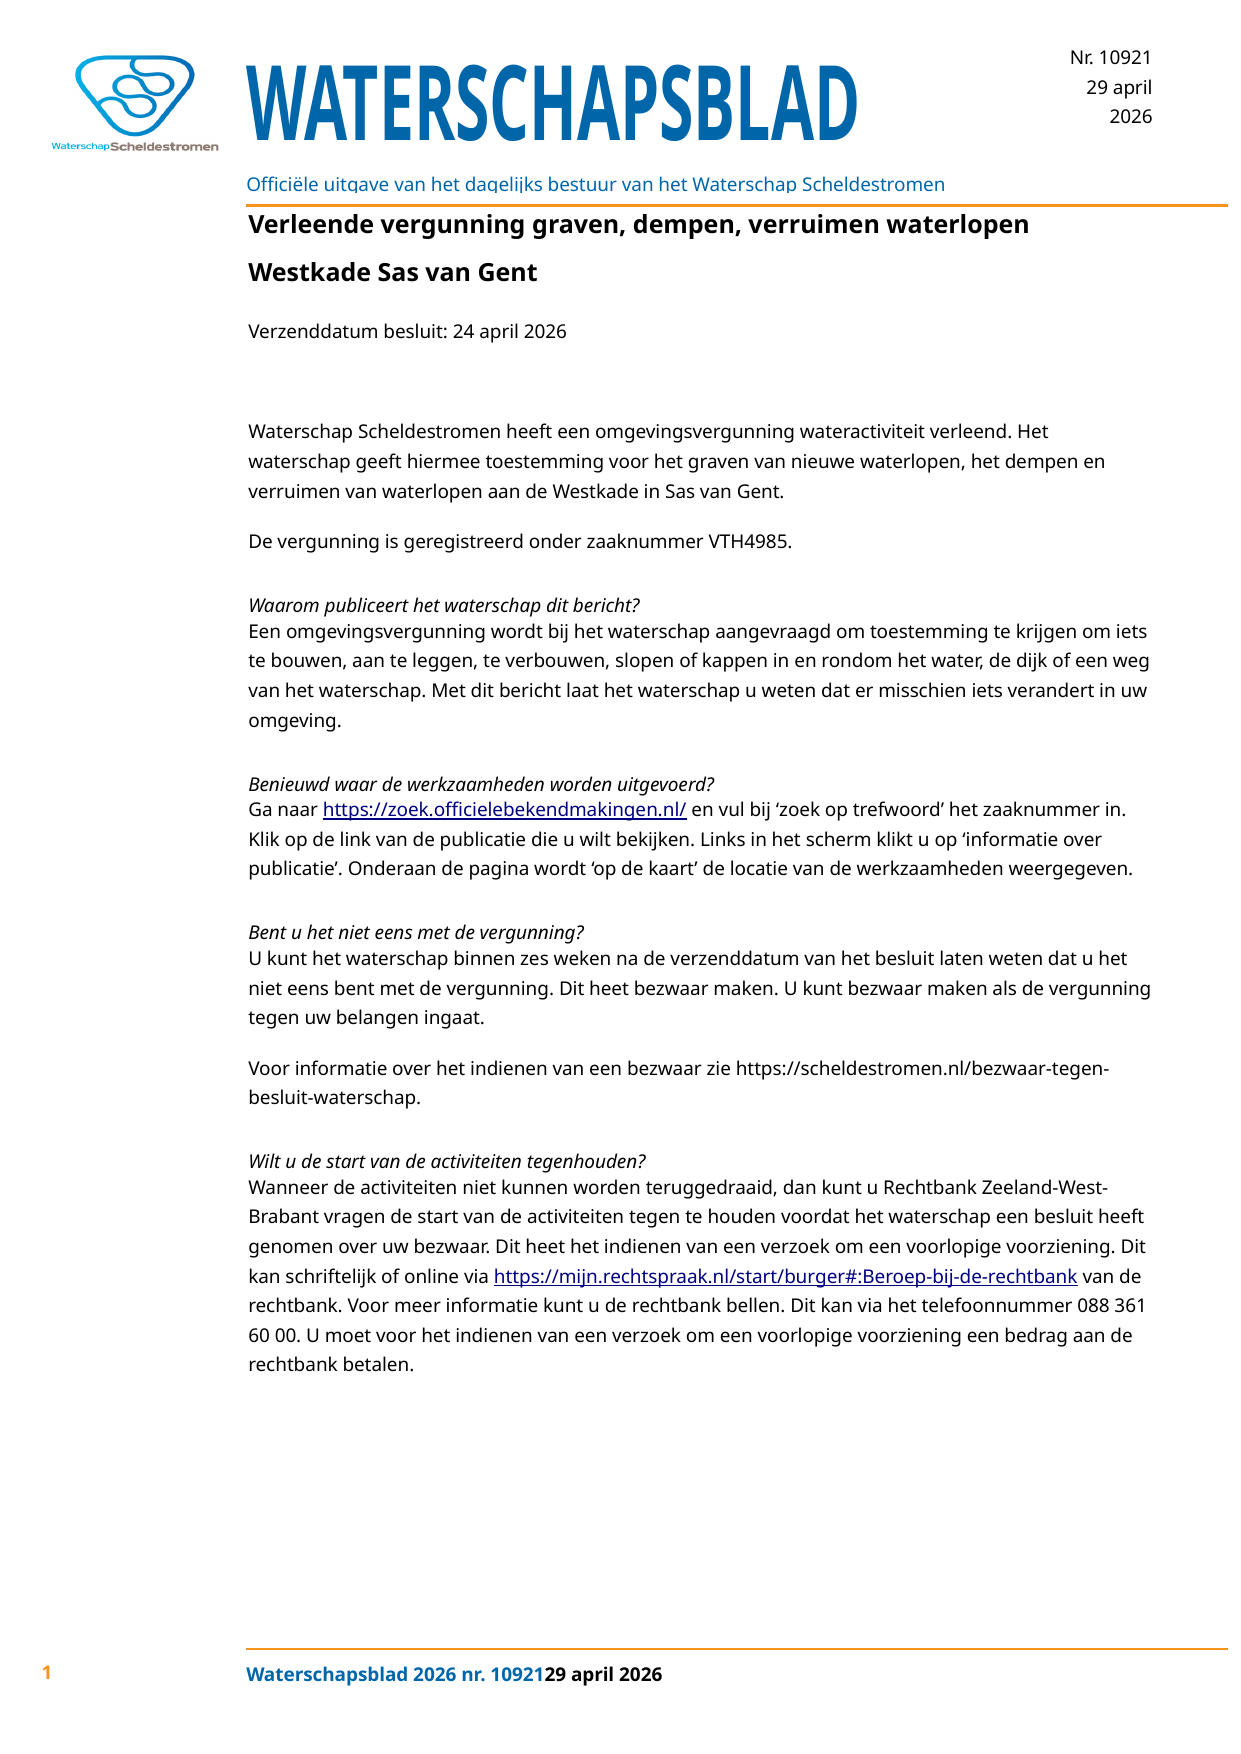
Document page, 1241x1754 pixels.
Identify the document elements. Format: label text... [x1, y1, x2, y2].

text Verzenddatum besluit: 24 april 2026 [248, 318, 1152, 344]
picture [41, 47, 231, 172]
text Bent u het niet eens met de vergunning? [248, 919, 1152, 945]
text Wanneer de activiteiten niet kunnen worden teruggedraaid, dan kunt u Rechtbank Zeeland-West-Brabant vragen de start van de activiteiten tegen te houden voordat het waterschap een besluit heeft genomen over uw bezwaar. Dit heet het indienen van een verzoek om een voorlopige voorziening. Dit kan schriftelijk of online via https://mijn.rechtspraak.nl/start/burger#:Beroep-bij-de-rechtbank van de rechtbank. Voor meer informatie kunt u de rechtbank bellen. Dit kan via het telefoonnummer 088 361 60 00. U moet voor het indienen van een verzoek om een voorlopige voorziening een bedrag aan de rechtbank betalen. [248, 1174, 1152, 1377]
text Wilt u de start van de activiteiten tegenhouden? [248, 1148, 1152, 1174]
text Ga naar https://zoek.officielebekendmakingen.nl/ en vul bij ‘zoek op trefwoord’ het zaaknummer in. Klik op de link van de publicatie die u wilt bekijken. Links in het scherm klikt u op ‘informatie over publicatie’. Onderaan de pagina wordt ‘op de kaart’ de locatie van de werkzaamheden weergegeven. [248, 796, 1152, 881]
text De vergunning is geregistreerd onder zaaknummer VTH4985. [248, 528, 1152, 554]
text Verleende vergunning graven, dempen, verruimen waterlopen Westkade Sas van Gent [248, 207, 1152, 288]
text Voor informatie over het indienen van een bezwaar zie https://scheldestromen.nl/bezwaar-tegen-besluit-waterschap. [248, 1055, 1152, 1110]
text Waterschap Scheldestromen heeft een omgevingsvergunning wateractiviteit verleend. Het waterschap geeft hiermee toestemming voor het graven van nieuwe waterlopen, het dempen en verruimen van waterlopen aan de Westkade in Sas van Gent. [248, 419, 1152, 504]
text Benieuwd waar de werkzaamheden worden uitgevoerd? [248, 771, 1152, 796]
text Een omgevingsvergunning wordt bij het waterschap aangevraagd om toestemming te krijgen om iets te bouwen, aan te leggen, te verbouwen, slopen of kappen in en rondom het water, de dijk of een weg van het waterschap. Met dit bericht laat het waterschap u weten dat er misschien iets verandert in uw omgeving. [248, 618, 1152, 732]
text U kunt het waterschap binnen zes weken na de verzenddatum van het besluit laten weten dat u het niet eens bent met de vergunning. Dit heet bezwaar maken. U kunt bezwaar maken als de vergunning tegen uw belangen ingaat. [248, 945, 1152, 1030]
text Waarom publiceert het waterschap dit bericht? [248, 592, 1152, 618]
